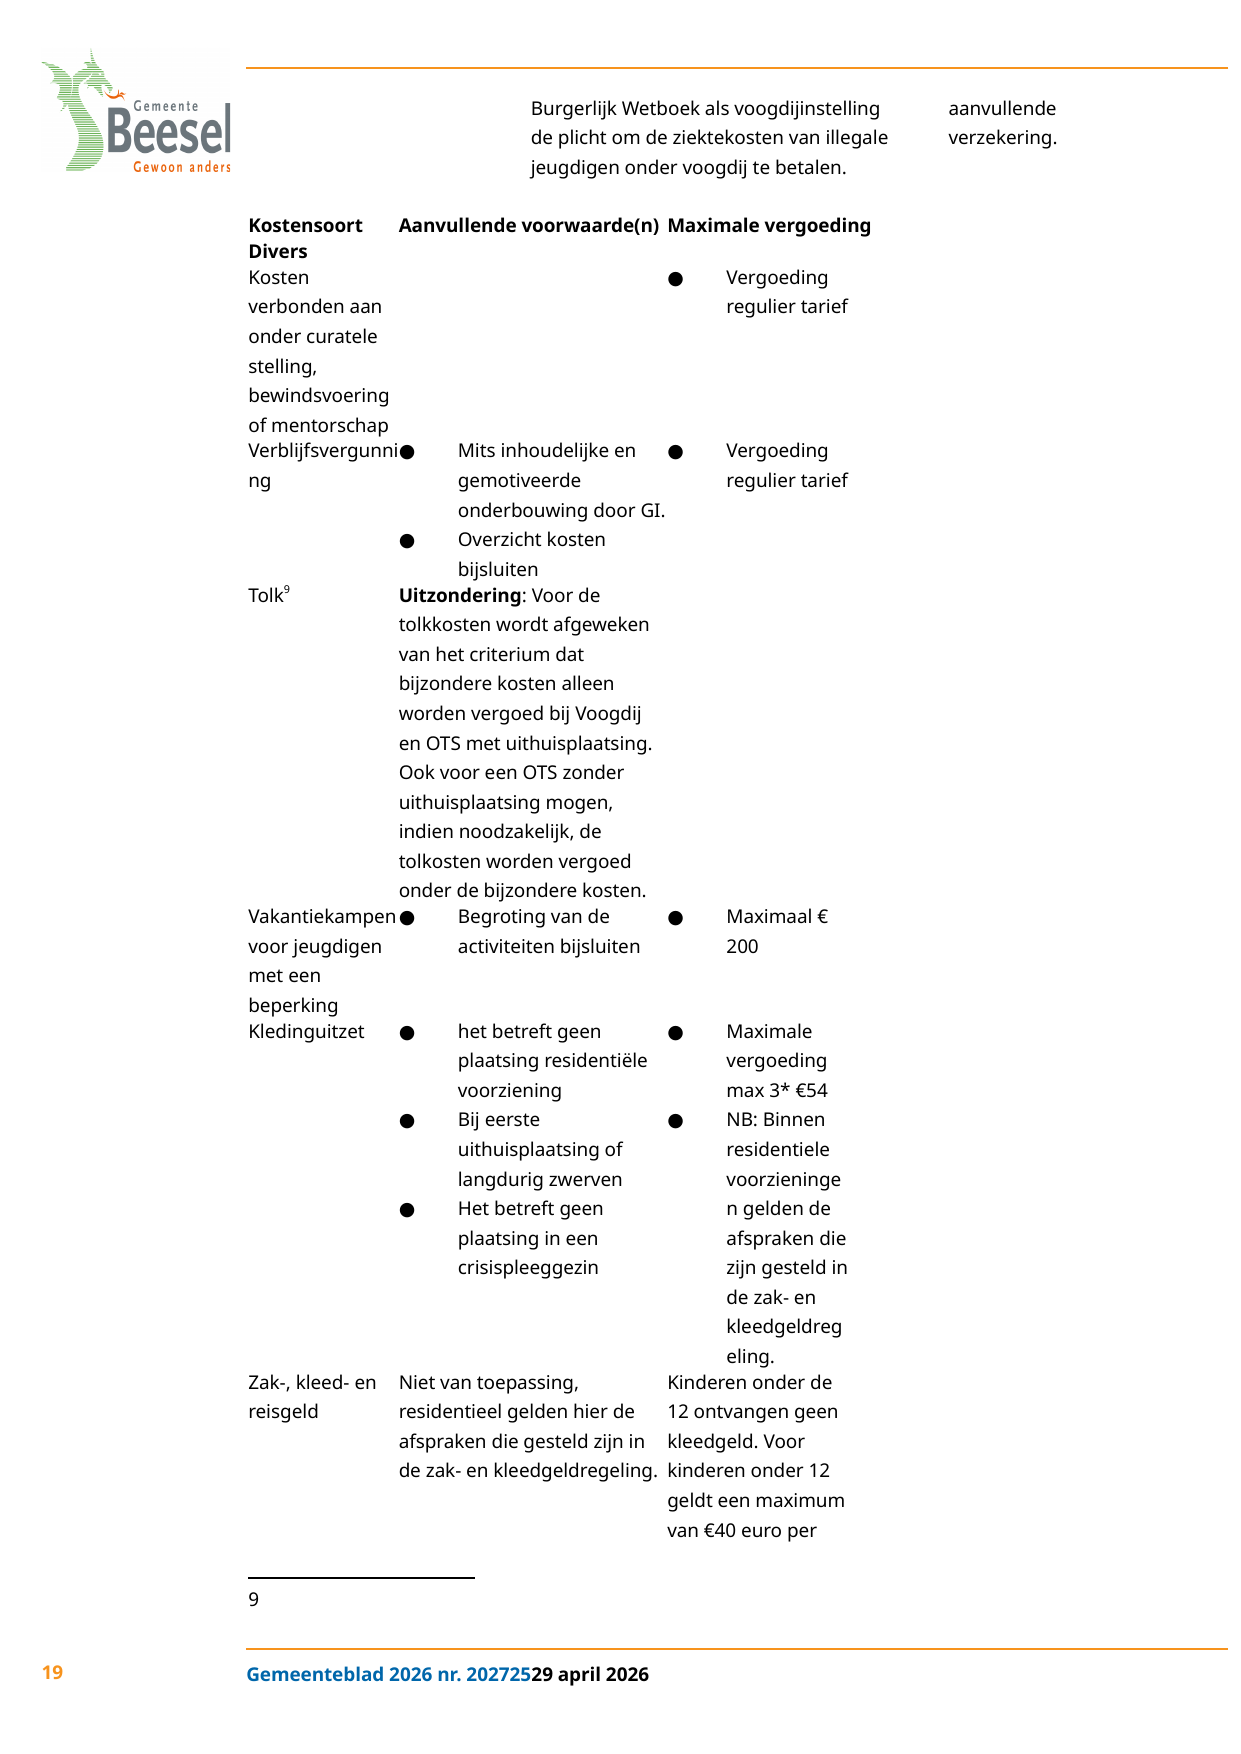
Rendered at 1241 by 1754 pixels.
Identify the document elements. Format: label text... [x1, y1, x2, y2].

table_cell Burgerlijk Wetboek als voogdijinstelling de plicht om de ziektekosten van illegale jeugdigen onder voogdij te betalen. [471, 95, 889, 180]
table_cell Kledinguitzet [248, 1018, 398, 1369]
table_cell Tolk [248, 582, 398, 903]
table_header Aanvullende voorwaarde(n) [399, 213, 667, 238]
table_cell Verblijfsvergunning [248, 438, 398, 582]
table_cell Mits inhoudelijke en gemotiveerde onderbouwing door GI. Overzicht kosten bijsluiten [399, 438, 667, 582]
table_cell Maximale vergoeding max 3* €54 NB: Binnen residentiele voorzieningen gelden de afspraken die zijn gesteld in de zak- en kleedgeldregeling. [667, 1018, 850, 1369]
table_cell Uitzondering: Voor de tolkkosten wordt afgeweken van het criterium dat bijzondere kosten alleen worden vergoed bij Voogdij en OTS met uithuisplaatsing. Ook voor een OTS zonder uithuisplaatsing mogen, indien noodzakelijk, de tolkosten worden vergoed onder de bijzondere kosten. [399, 582, 667, 903]
table_cell aanvullende verzekering. [889, 95, 1152, 180]
table_cell Kinderen onder de 12 ontvangen geen kleedgeld. Voor kinderen onder 12 geldt een maximum van €40 euro per [667, 1369, 850, 1543]
table_cell Vergoeding regulier tarief [667, 438, 850, 582]
table_cell het betreft geen plaatsing residentiële voorziening Bij eerste uithuisplaatsing of langdurig zwerven Het betreft geen plaatsing in een crisispleeggezin [399, 1018, 667, 1369]
table_cell Kosten verbonden aan onder curatele stelling, bewindsvoering of mentorschap [248, 264, 398, 438]
picture [41, 47, 231, 172]
table_cell Divers [248, 238, 1152, 264]
table_cell Begroting van de activiteiten bijsluiten [399, 903, 667, 1018]
table_cell [248, 95, 471, 180]
table_cell Maximaal € 200 [667, 903, 850, 1018]
table_cell [667, 582, 850, 903]
table_cell Vakantiekampen voor jeugdigen met een beperking [248, 903, 398, 1018]
table_cell Zak-, kleed- en reisgeld [248, 1369, 398, 1543]
table_cell [399, 264, 667, 438]
table_cell Vergoeding regulier tarief [667, 264, 850, 438]
table_cell Niet van toepassing, residentieel gelden hier de afspraken die gesteld zijn in de zak- en kleedgeldregeling. [399, 1369, 667, 1543]
table_header Maximale vergoeding [667, 213, 1152, 238]
table_header Kostensoort [248, 213, 398, 238]
